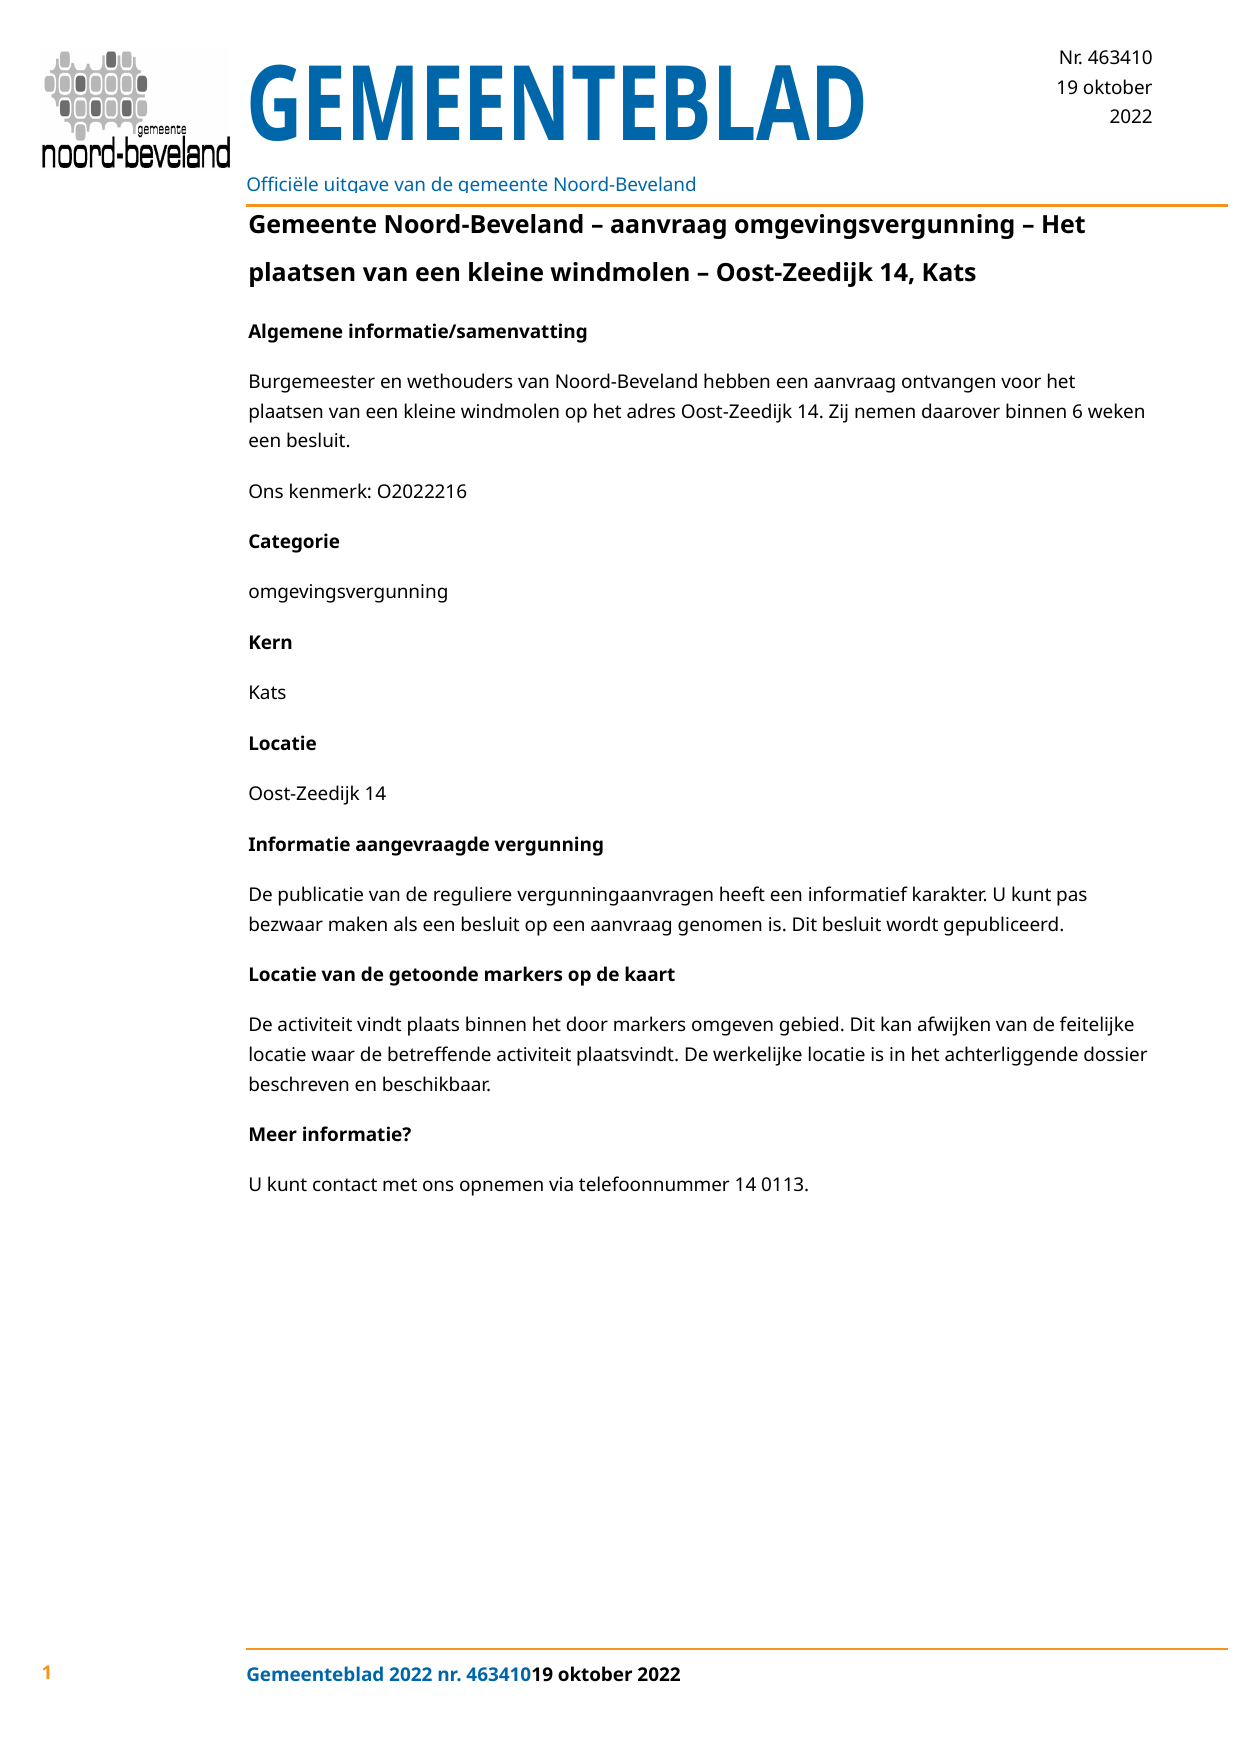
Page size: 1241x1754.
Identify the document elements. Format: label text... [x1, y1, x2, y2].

text De activiteit vindt plaats binnen het door markers omgeven gebied. Dit kan afwijken van de feitelijke locatie waar de betreffende activiteit plaatsvindt. De werkelijke locatie is in het achterliggende dossier beschreven en beschikbaar. [248, 1012, 1152, 1097]
text Oost-Zeedijk 14 [248, 780, 1152, 806]
text Locatie [248, 730, 1152, 756]
text Kats [248, 679, 1152, 705]
text Ons kenmerk: O2022216 [248, 478, 1152, 504]
text Meer informatie? [248, 1121, 1152, 1147]
text Burgemeester en wethouders van Noord-Beveland hebben een aanvraag ontvangen voor het plaatsen van een kleine windmolen op het adres Oost-Zeedijk 14. Zij nemen daarover binnen 6 weken een besluit. [248, 368, 1152, 453]
text Locatie van de getoonde markers op de kaart [248, 961, 1152, 987]
picture [41, 47, 231, 172]
text Gemeente Noord-Beveland – aanvraag omgevingsvergunning – Het plaatsen van een kleine windmolen – Oost-Zeedijk 14, Kats [248, 207, 1152, 288]
text omgevingsvergunning [248, 579, 1152, 604]
text Kern [248, 629, 1152, 655]
text Algemene informatie/samenvatting [248, 318, 1152, 344]
text U kunt contact met ons opnemen via telefoonnummer 14 0113. [248, 1172, 1152, 1197]
text Categorie [248, 528, 1152, 554]
text De publicatie van de reguliere vergunningaanvragen heeft een informatief karakter. U kunt pas bezwaar maken als een besluit op een aanvraag genomen is. Dit besluit wordt gepubliceerd. [248, 881, 1152, 937]
text Informatie aangevraagde vergunning [248, 831, 1152, 857]
